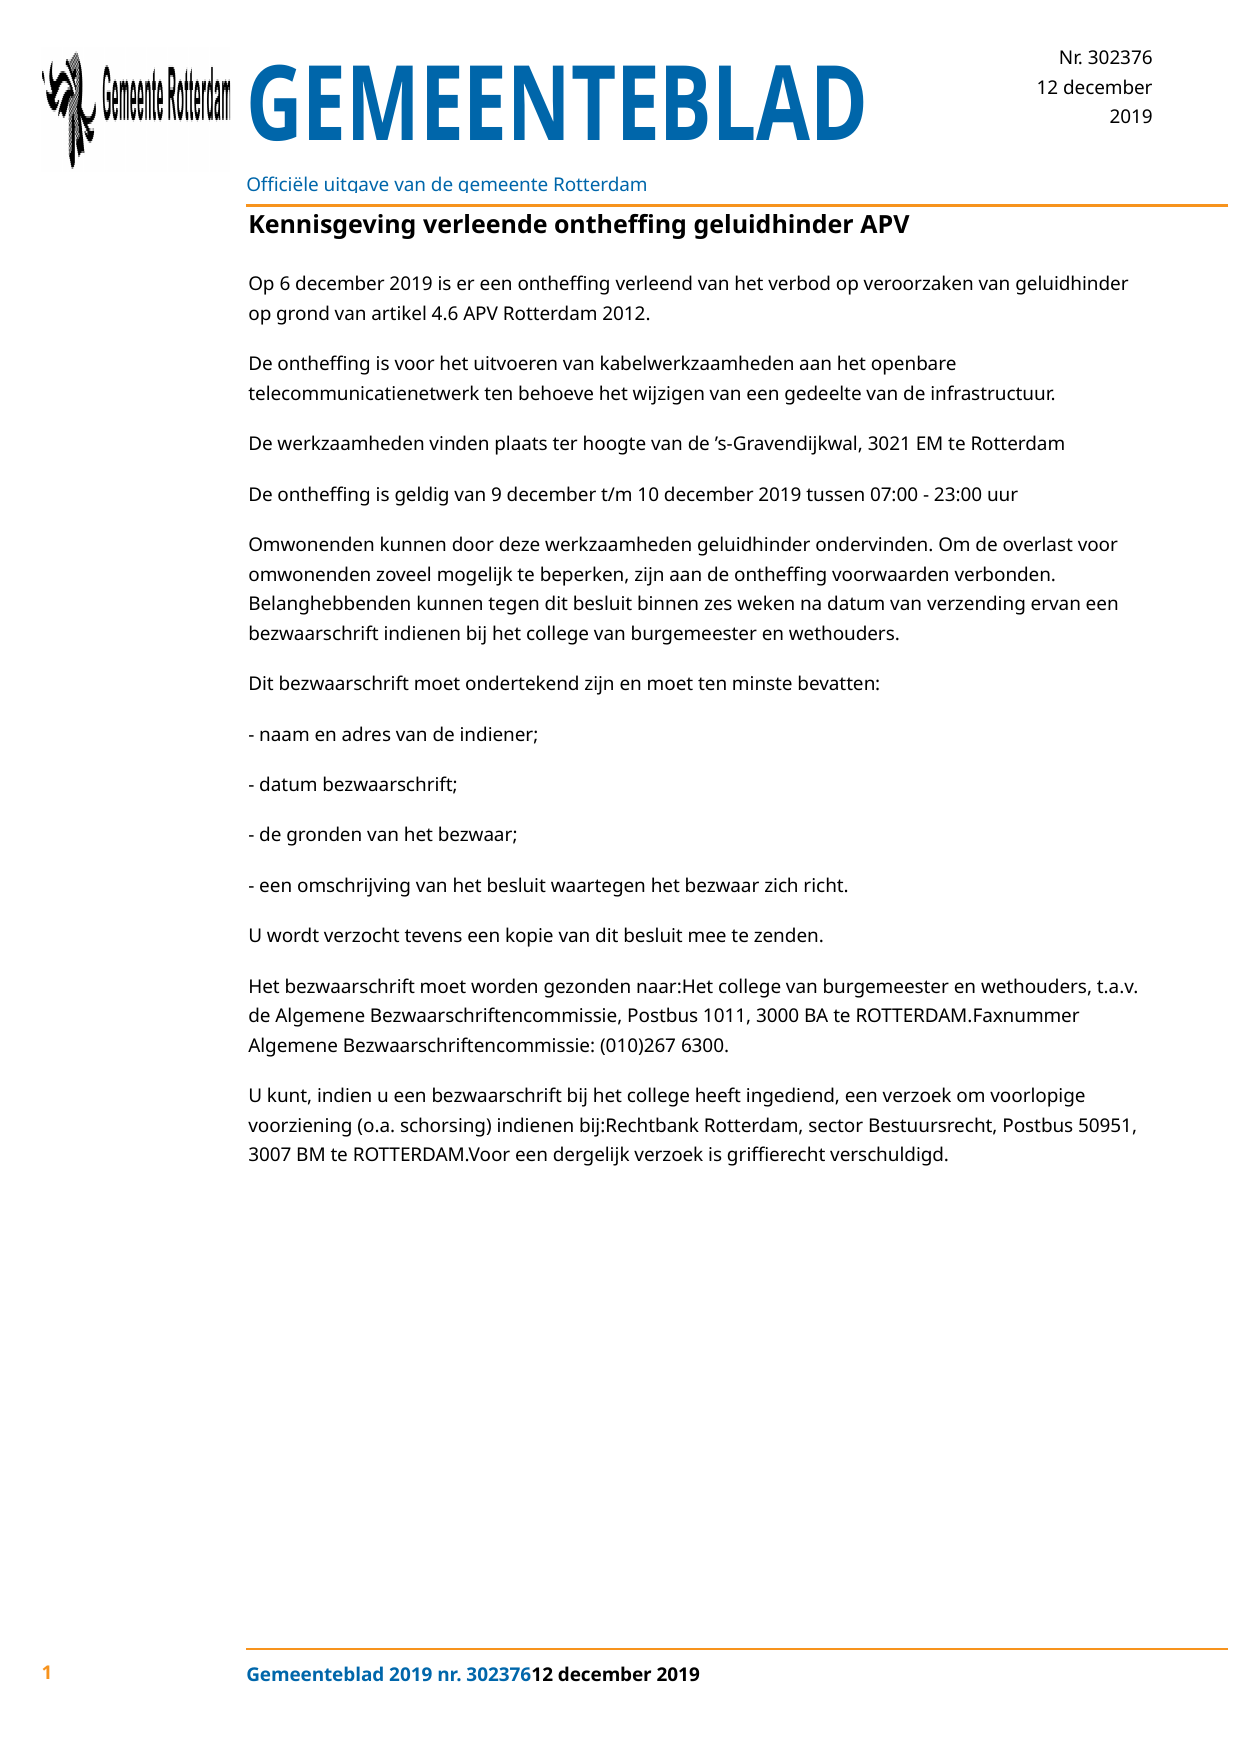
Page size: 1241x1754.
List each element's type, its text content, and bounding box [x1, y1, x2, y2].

text U kunt, indien u een bezwaarschrift bij het college heeft ingediend, een verzoek om voorlopige voorziening (o.a. schorsing) indienen bij:Rechtbank Rotterdam, sector Bestuursrecht, Postbus 50951, 3007 BM te ROTTERDAM.Voor een dergelijk verzoek is griffierecht verschuldigd. [248, 1082, 1152, 1167]
text U wordt verzocht tevens een kopie van dit besluit mee te zenden. [248, 922, 1152, 948]
text De werkzaamheden vinden plaats ter hoogte van de ’s-Gravendijkwal, 3021 EM te Rotterdam [248, 430, 1152, 456]
text - naam en adres van de indiener; [248, 721, 1152, 746]
text - de gronden van het bezwaar; [248, 822, 1152, 847]
text De ontheffing is voor het uitvoeren van kabelwerkzaamheden aan het openbare telecommunicatienetwerk ten behoeve het wijzigen van een gedeelte van de infrastructuur. [248, 350, 1152, 406]
text Het bezwaarschrift moet worden gezonden naar:Het college van burgemeester en wethouders, t.a.v. de Algemene Bezwaarschriftencommissie, Postbus 1011, 3000 BA te ROTTERDAM.Faxnummer Algemene Bezwaarschriftencommissie: (010)267 6300. [248, 973, 1152, 1058]
text - een omschrijving van het besluit waartegen het bezwaar zich richt. [248, 872, 1152, 898]
text Op 6 december 2019 is er een ontheffing verleend van het verbod op veroorzaken van geluidhinder op grond van artikel 4.6 APV Rotterdam 2012. [248, 270, 1152, 326]
text Dit bezwaarschrift moet ondertekend zijn en moet ten minste bevatten: [248, 670, 1152, 696]
text De ontheffing is geldig van 9 december t/m 10 december 2019 tussen 07:00 - 23:00 uur [248, 481, 1152, 506]
text Omwonenden kunnen door deze werkzaamheden geluidhinder ondervinden. Om de overlast voor omwonenden zoveel mogelijk te beperken, zijn aan de ontheffing voorwaarden verbonden. Belanghebbenden kunnen tegen dit besluit binnen zes weken na datum van verzending ervan een bezwaarschrift indienen bij het college van burgemeester en wethouders. [248, 531, 1152, 646]
text Kennisgeving verleende ontheffing geluidhinder APV [248, 207, 1152, 241]
text - datum bezwaarschrift; [248, 771, 1152, 797]
picture [41, 47, 231, 172]
